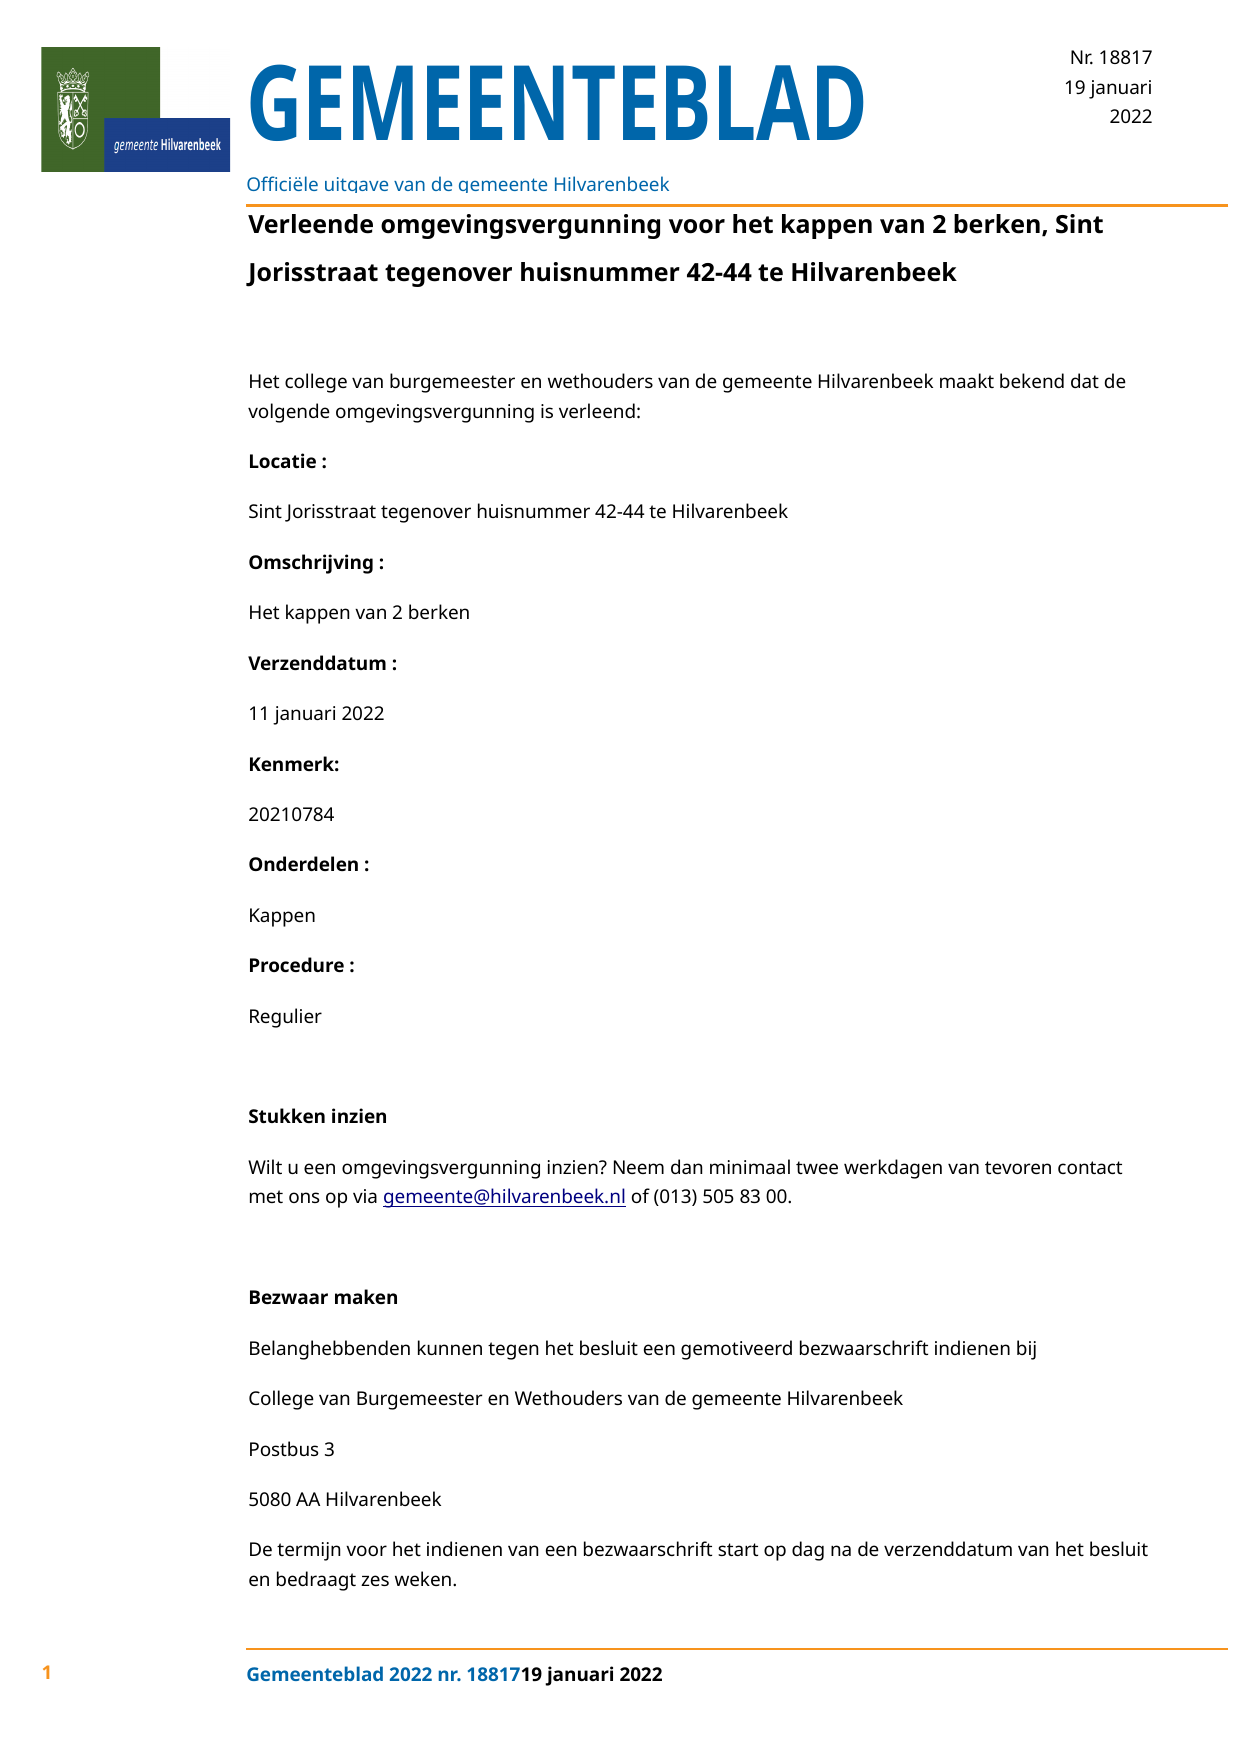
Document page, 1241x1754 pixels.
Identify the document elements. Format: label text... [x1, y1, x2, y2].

text Het kappen van 2 berken [248, 599, 1152, 625]
text Postbus 3 [248, 1436, 1152, 1462]
text Regulier [248, 1003, 1152, 1029]
text Kenmerk: [248, 751, 1152, 777]
text Procedure : [248, 952, 1152, 978]
text College van Burgemeester en Wethouders van de gemeente Hilvarenbeek [248, 1385, 1152, 1411]
text Sint Jorisstraat tegenover huisnummer 42-44 te Hilvarenbeek [248, 499, 1152, 524]
text Locatie : [248, 448, 1152, 474]
text 20210784 [248, 801, 1152, 827]
picture [41, 47, 231, 172]
text Verzenddatum : [248, 650, 1152, 676]
text 11 januari 2022 [248, 700, 1152, 726]
text Het college van burgemeester en wethouders van de gemeente Hilvarenbeek maakt bekend dat de volgende omgevingsvergunning is verleend: [248, 368, 1152, 424]
text De termijn voor het indienen van een bezwaarschrift start op dag na de verzenddatum van het besluit en bedraagt zes weken. [248, 1537, 1152, 1592]
text Onderdelen : [248, 852, 1152, 877]
text Kappen [248, 902, 1152, 928]
text Omschrijving : [248, 549, 1152, 575]
text Bezwaar maken [248, 1284, 1152, 1310]
text 5080 AA Hilvarenbeek [248, 1486, 1152, 1512]
text Verleende omgevingsvergunning voor het kappen van 2 berken, Sint Jorisstraat tegenover huisnummer 42-44 te Hilvarenbeek [248, 207, 1152, 288]
text Belanghebbenden kunnen tegen het besluit een gemotiveerd bezwaarschrift indienen bij [248, 1335, 1152, 1361]
text Wilt u een omgevingsvergunning inzien? Neem dan minimaal twee werkdagen van tevoren contact met ons op via gemeente@hilvarenbeek.nl of (013) 505 83 00. [248, 1154, 1152, 1209]
text Stukken inzien [248, 1104, 1152, 1129]
